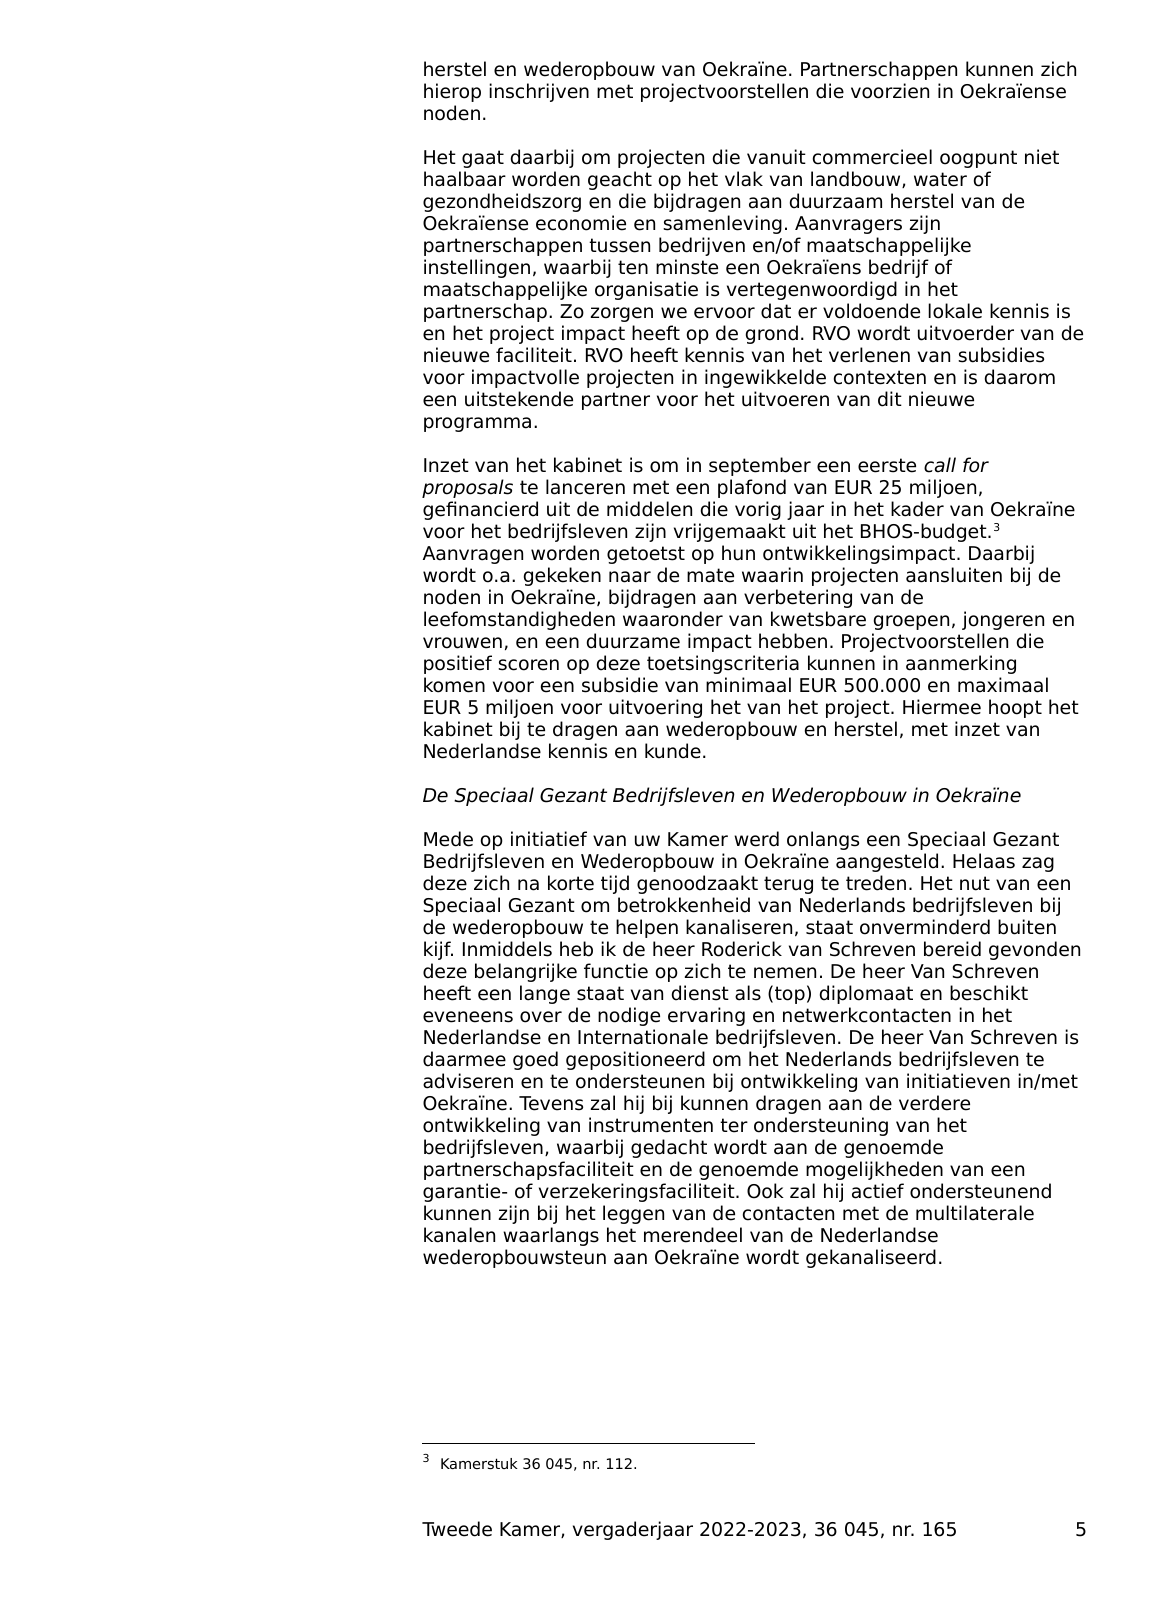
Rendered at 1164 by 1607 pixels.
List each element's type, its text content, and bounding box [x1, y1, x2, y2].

text herstel en wederopbouw van Oekraïne. Partnerschappen kunnen zich hierop inschrijven met projectvoorstellen die voorzien in Oekraïense noden. [422, 59, 1087, 125]
text Inzet van het kabinet is om in september een eerste call for proposals te lanceren met een plafond van EUR 25 miljoen, gefinancierd uit de middelen die vorig jaar in het kader van Oekraïne voor het bedrijfsleven zijn vrijgemaakt uit het BHOS-budget. Aanvragen worden getoetst op hun ontwikkelingsimpact. Daarbij wordt o.a. gekeken naar de mate waarin projecten aansluiten bij de noden in Oekraïne, bijdragen aan verbetering van de leefomstandigheden waaronder van kwetsbare groepen, jongeren en vrouwen, en een duurzame impact hebben. Projectvoorstellen die positief scoren op deze toetsingscriteria kunnen in aanmerking komen voor een subsidie van minimaal EUR 500.000 en maximaal EUR 5 miljoen voor uitvoering het van het project. Hiermee hoopt het kabinet bij te dragen aan wederopbouw en herstel, met inzet van Nederlandse kennis en kunde. [422, 455, 1087, 763]
text Mede op initiatief van uw Kamer werd onlangs een Speciaal Gezant Bedrijfsleven en Wederopbouw in Oekraïne aangesteld. Helaas zag deze zich na korte tijd genoodzaakt terug te treden. Het nut van een Speciaal Gezant om betrokkenheid van Nederlands bedrijfsleven bij de wederopbouw te helpen kanaliseren, staat onverminderd buiten kijf. Inmiddels heb ik de heer Roderick van Schreven bereid gevonden deze belangrijke functie op zich te nemen. De heer Van Schreven heeft een lange staat van dienst als (top) diplomaat en beschikt eveneens over de nodige ervaring en netwerkcontacten in het Nederlandse en Internationale bedrijfsleven. De heer Van Schreven is daarmee goed gepositioneerd om het Nederlands bedrijfsleven te adviseren en te ondersteunen bij ontwikkeling van initiatieven in/met Oekraïne. Tevens zal hij bij kunnen dragen aan de verdere ontwikkeling van instrumenten ter ondersteuning van het bedrijfsleven, waarbij gedacht wordt aan de genoemde partnerschapsfaciliteit en de genoemde mogelijkheden van een garantie- of verzekeringsfaciliteit. Ook zal hij actief ondersteunend kunnen zijn bij het leggen van de contacten met de multilaterale kanalen waarlangs het merendeel van de Nederlandse wederopbouwsteun aan Oekraïne wordt gekanaliseerd. [422, 829, 1087, 1269]
text Kamerstuk 36 045, nr. 112. [422, 1452, 1087, 1474]
text Het gaat daarbij om projecten die vanuit commercieel oogpunt niet haalbaar worden geacht op het vlak van landbouw, water of gezondheidszorg en die bijdragen aan duurzaam herstel van de Oekraïense economie en samenleving. Aanvragers zijn partnerschappen tussen bedrijven en/of maatschappelijke instellingen, waarbij ten minste een Oekraïens bedrijf of maatschappelijke organisatie is vertegenwoordigd in het partnerschap. Zo zorgen we ervoor dat er voldoende lokale kennis is en het project impact heeft op de grond. RVO wordt uitvoerder van de nieuwe faciliteit. RVO heeft kennis van het verlenen van subsidies voor impactvolle projecten in ingewikkelde contexten en is daarom een uitstekende partner voor het uitvoeren van dit nieuwe programma. [422, 147, 1087, 433]
subtitle De Speciaal Gezant Bedrijfsleven en Wederopbouw in Oekraïne [422, 785, 1087, 807]
